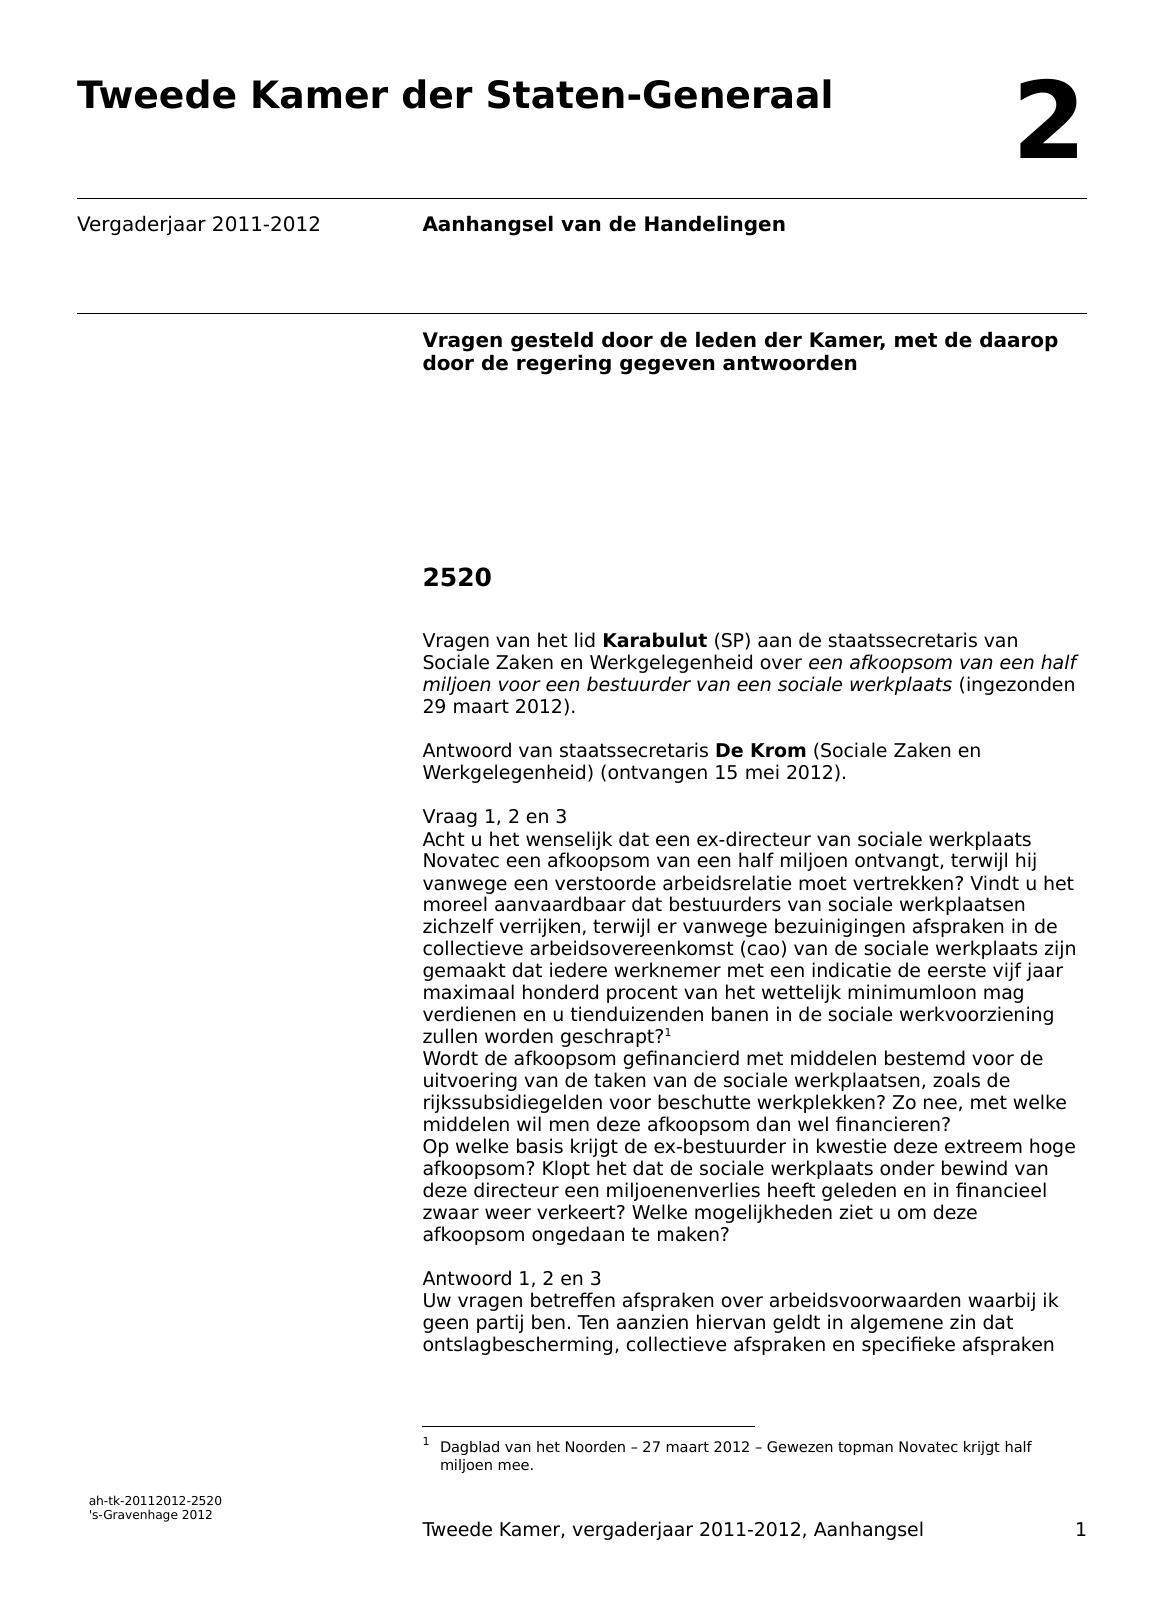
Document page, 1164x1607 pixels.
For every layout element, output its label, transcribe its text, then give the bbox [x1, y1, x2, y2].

text ah-tk-20112012-2520 [88, 1494, 323, 1508]
text Dagblad van het Noorden – 27 maart 2012 – Gewezen topman Novatec krijgt half miljoen mee. [422, 1435, 1087, 1474]
text 's-Gravenhage 2012 [88, 1508, 323, 1522]
table_cell Vragen gesteld door de leden der Kamer, met de daarop door de regering gegeven antwoorden [422, 314, 1087, 375]
table_cell Vergaderjaar 2011-2012 [77, 199, 422, 313]
text Vragen van het lid Karabulut (SP) aan de staatssecretaris van Sociale Zaken en Werkgelegenheid over een afkoopsom van een half miljoen voor een bestuurder van een sociale werkplaats (ingezonden 29 maart 2012). [422, 630, 1087, 718]
text Op welke basis krijgt de ex-bestuurder in kwestie deze extreem hoge afkoopsom? Klopt het dat de sociale werkplaats onder bewind van deze directeur een miljoenenverlies heeft geleden en in financieel zwaar weer verkeert? Welke mogelijkheden ziet u om deze afkoopsom ongedaan te maken? [422, 1136, 1087, 1246]
text Acht u het wenselijk dat een ex-directeur van sociale werkplaats Novatec een afkoopsom van een half miljoen ontvangt, terwijl hij vanwege een verstoorde arbeidsrelatie moet vertrekken? Vindt u het moreel aanvaardbaar dat bestuurders van sociale werkplaatsen zichzelf verrijken, terwijl er vanwege bezuinigingen afspraken in de collectieve arbeidsovereenkomst (cao) van de sociale werkplaats zijn gemaakt dat iedere werknemer met een indicatie de eerste vijf jaar maximaal honderd procent van het wettelijk minimumloon mag verdienen en u tienduizenden banen in de sociale werkvoorziening zullen worden geschrapt? [422, 828, 1087, 1048]
text Vraag 1, 2 en 3 [422, 806, 1087, 828]
table_header 2 [886, 59, 1087, 198]
table_cell [77, 314, 422, 375]
text 2520 [422, 563, 1087, 592]
text Wordt de afkoopsom gefinancierd met middelen bestemd voor de uitvoering van de taken van de sociale werkplaatsen, zoals de rijkssubsidiegelden voor beschutte werkplekken? Zo nee, met welke middelen wil men deze afkoopsom dan wel financieren? [422, 1048, 1087, 1136]
table_header Tweede Kamer der Staten-Generaal [77, 59, 886, 198]
text Antwoord van staatssecretaris De Krom (Sociale Zaken en Werkgelegenheid) (ontvangen 15 mei 2012). [422, 740, 1087, 784]
text Uw vragen betreffen afspraken over arbeidsvoorwaarden waarbij ik geen partij ben. Ten aanzien hiervan geldt in algemene zin dat ontslagbescherming, collectieve afspraken en specifieke afspraken [422, 1290, 1087, 1356]
table_cell Aanhangsel van de Handelingen [422, 199, 1087, 313]
text Antwoord 1, 2 en 3 [422, 1268, 1087, 1290]
